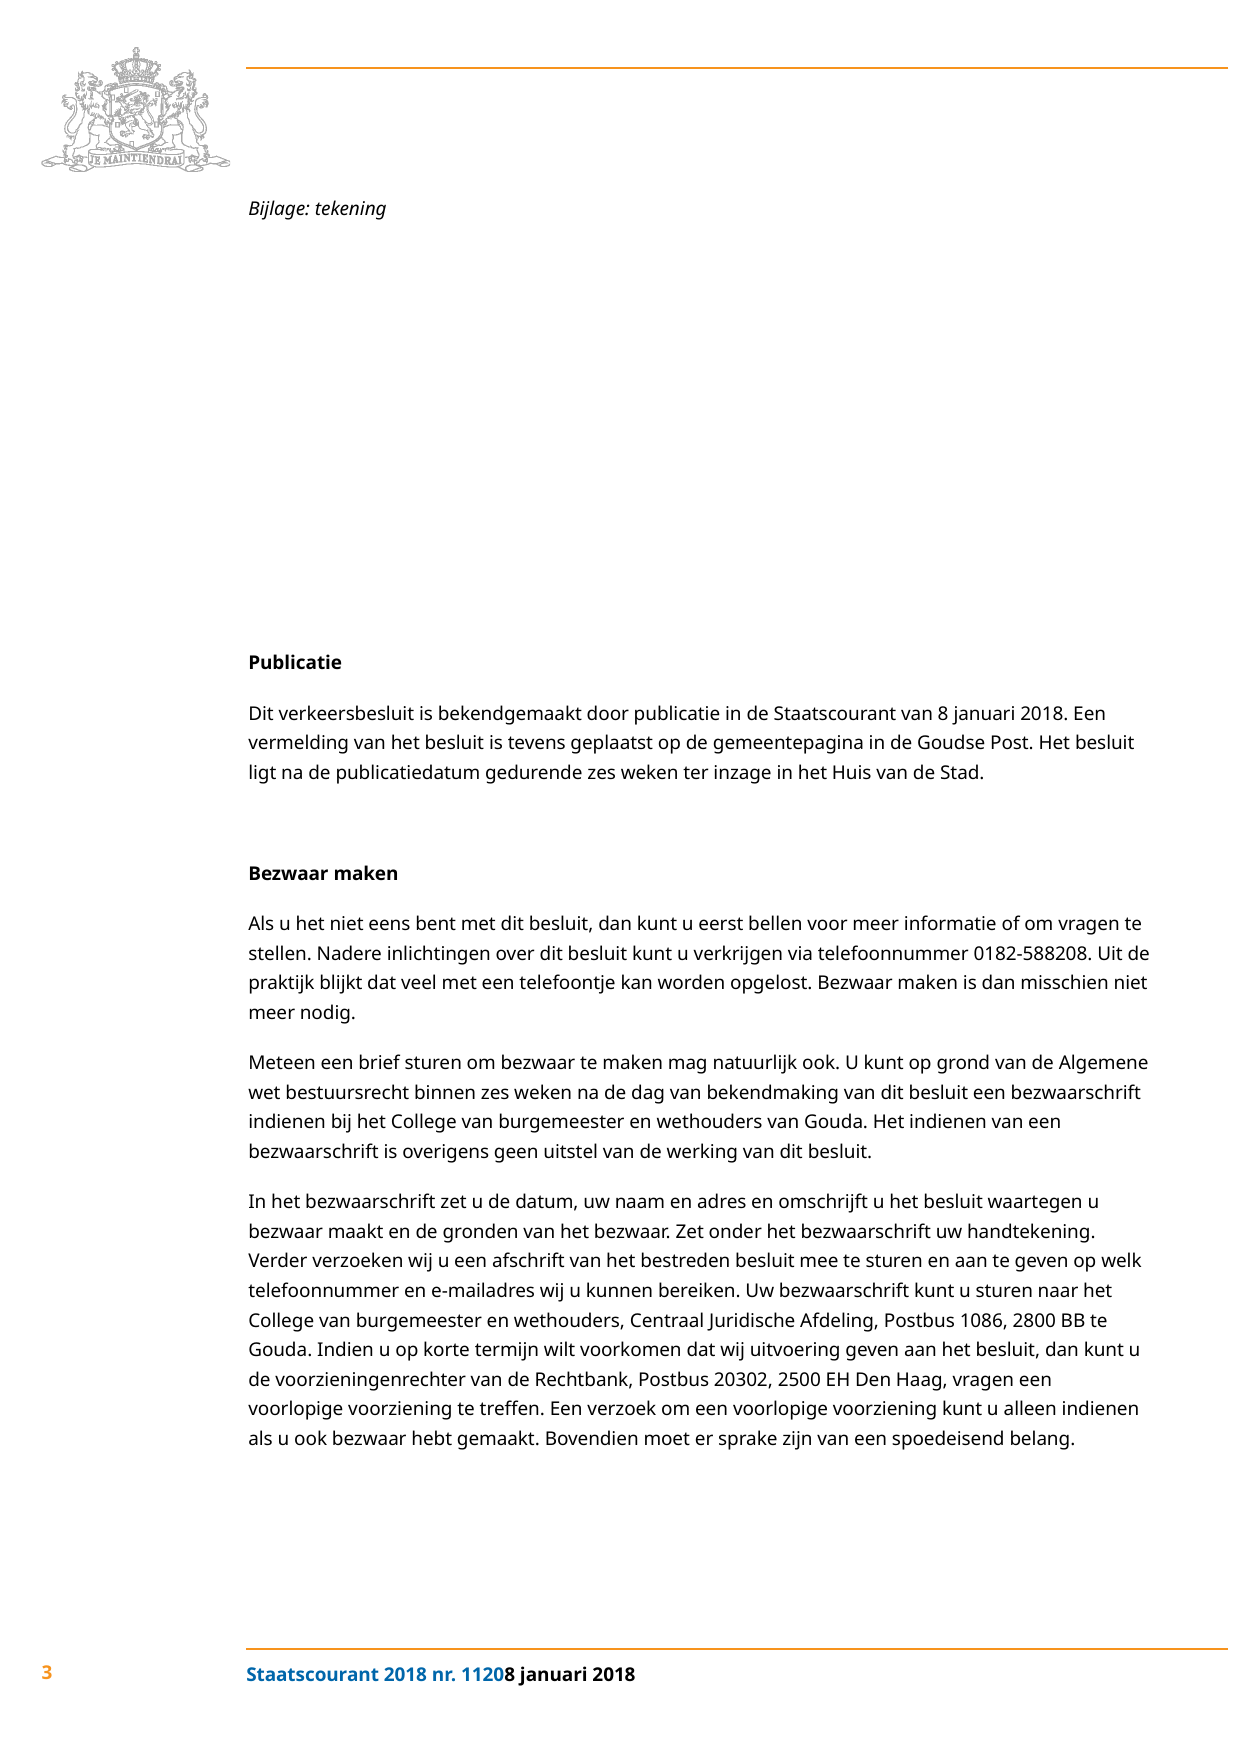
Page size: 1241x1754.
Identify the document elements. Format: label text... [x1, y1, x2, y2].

text Publicatie [248, 649, 1152, 675]
text In het bezwaarschrift zet u de datum, uw naam en adres en omschrijft u het besluit waartegen u bezwaar maakt en de gronden van het bezwaar. Zet onder het bezwaarschrift uw handtekening. Verder verzoeken wij u een afschrift van het bestreden besluit mee te sturen en aan te geven op welk telefoonnummer en e-mailadres wij u kunnen bereiken. Uw bezwaarschrift kunt u sturen naar het College van burgemeester en wethouders, Centraal Juridische Afdeling, Postbus 1086, 2800 BB te Gouda. Indien u op korte termijn wilt voorkomen dat wij uitvoering geven aan het besluit, dan kunt u de voorzieningenrechter van de Rechtbank, Postbus 20302, 2500 EH Den Haag, vragen een voorlopige voorziening te treffen. Een verzoek om een voorlopige voorziening kunt u alleen indienen als u ook bezwaar hebt gemaakt. Bovendien moet er sprake zijn van een spoedeisend belang. [248, 1188, 1152, 1451]
picture [41, 47, 231, 172]
text Bijlage: tekening [248, 196, 1152, 221]
text Bezwaar maken [248, 860, 1152, 886]
text Dit verkeersbesluit is bekendgemaakt door publicatie in de Staatscourant van 8 januari 2018. Een vermelding van het besluit is tevens geplaatst op de gemeentepagina in de Goudse Post. Het besluit ligt na de publicatiedatum gedurende zes weken ter inzage in het Huis van de Stad. [248, 700, 1152, 785]
text Meteen een brief sturen om bezwaar te maken mag natuurlijk ook. U kunt op grond van de Algemene wet bestuursrecht binnen zes weken na de dag van bekendmaking van dit besluit een bezwaarschrift indienen bij het College van burgemeester en wethouders van Gouda. Het indienen van een bezwaarschrift is overigens geen uitstel van de werking van dit besluit. [248, 1049, 1152, 1164]
text Als u het niet eens bent met dit besluit, dan kunt u eerst bellen voor meer informatie of om vragen te stellen. Nadere inlichtingen over dit besluit kunt u verkrijgen via telefoonnummer 0182-588208. Uit de praktijk blijkt dat veel met een telefoontje kan worden opgelost. Bezwaar maken is dan misschien niet meer nodig. [248, 910, 1152, 1025]
